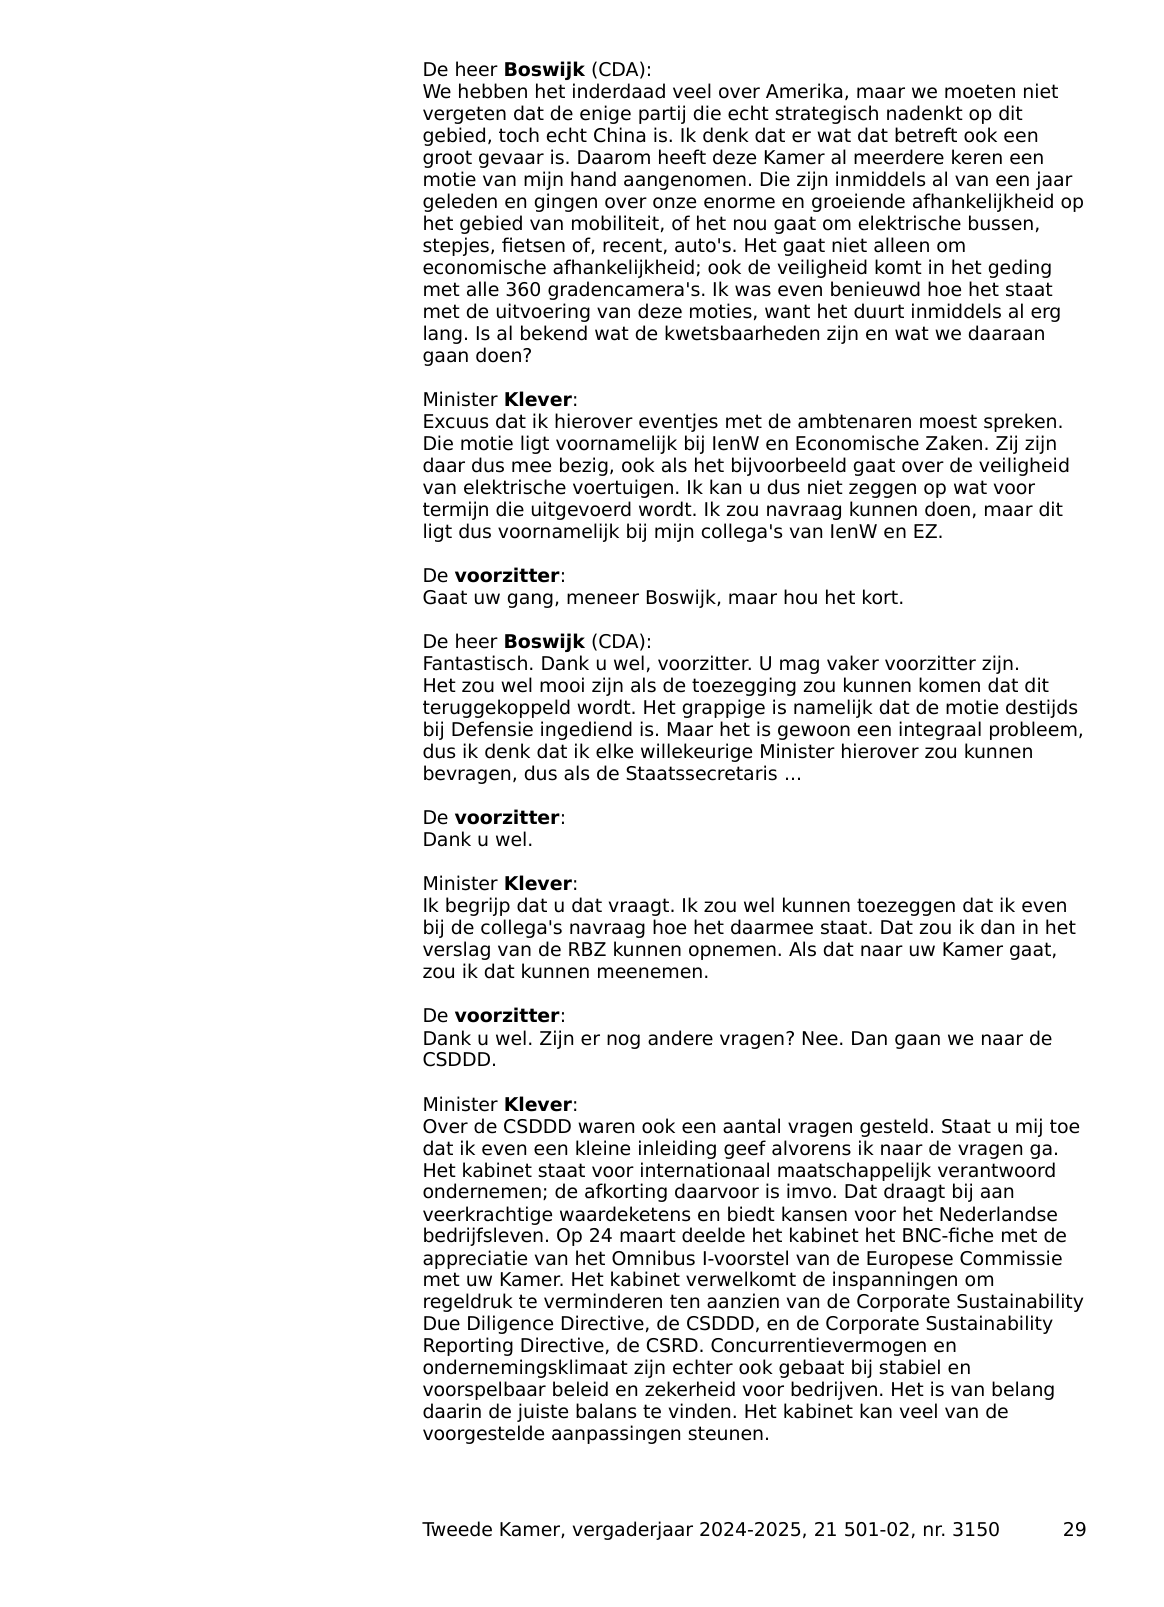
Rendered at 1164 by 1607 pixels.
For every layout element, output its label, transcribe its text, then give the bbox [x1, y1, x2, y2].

text De heer Boswijk (CDA): [422, 631, 1087, 653]
text Minister Klever: [422, 389, 1087, 411]
text Fantastisch. Dank u wel, voorzitter. U mag vaker voorzitter zijn. [422, 653, 1087, 675]
text Het zou wel mooi zijn als de toezegging zou kunnen komen dat dit teruggekoppeld wordt. Het grappige is namelijk dat de motie destijds bij Defensie ingediend is. Maar het is gewoon een integraal probleem, dus ik denk dat ik elke willekeurige Minister hierover zou kunnen bevragen, dus als de Staatssecretaris ... [422, 675, 1087, 785]
text De voorzitter: [422, 565, 1087, 587]
text Over de CSDDD waren ook een aantal vragen gesteld. Staat u mij toe dat ik even een kleine inleiding geef alvorens ik naar de vragen ga. Het kabinet staat voor internationaal maatschappelijk verantwoord ondernemen; de afkorting daarvoor is imvo. Dat draagt bij aan veerkrachtige waardeketens en biedt kansen voor het Nederlandse bedrijfsleven. Op 24 maart deelde het kabinet het BNC-fiche met de appreciatie van het Omnibus I-voorstel van de Europese Commissie met uw Kamer. Het kabinet verwelkomt de inspanningen om regeldruk te verminderen ten aanzien van de Corporate Sustainability Due Diligence Directive, de CSDDD, en de Corporate Sustainability Reporting Directive, de CSRD. Concurrentievermogen en ondernemingsklimaat zijn echter ook gebaat bij stabiel en voorspelbaar beleid en zekerheid voor bedrijven. Het is van belang daarin de juiste balans te vinden. Het kabinet kan veel van de voorgestelde aanpassingen steunen. [422, 1116, 1087, 1445]
text De voorzitter: [422, 807, 1087, 829]
text Dank u wel. Zijn er nog andere vragen? Nee. Dan gaan we naar de CSDDD. [422, 1027, 1087, 1071]
text Gaat uw gang, meneer Boswijk, maar hou het kort. [422, 587, 1087, 609]
text Excuus dat ik hierover eventjes met de ambtenaren moest spreken. Die motie ligt voornamelijk bij IenW en Economische Zaken. Zij zijn daar dus mee bezig, ook als het bijvoorbeeld gaat over de veiligheid van elektrische voertuigen. Ik kan u dus niet zeggen op wat voor termijn die uitgevoerd wordt. Ik zou navraag kunnen doen, maar dit ligt dus voornamelijk bij mijn collega's van IenW en EZ. [422, 411, 1087, 543]
text Minister Klever: [422, 1093, 1087, 1116]
text Dank u wel. [422, 829, 1087, 851]
text De heer Boswijk (CDA): [422, 59, 1087, 81]
text Ik begrijp dat u dat vraagt. Ik zou wel kunnen toezeggen dat ik even bij de collega's navraag hoe het daarmee staat. Dat zou ik dan in het verslag van de RBZ kunnen opnemen. Als dat naar uw Kamer gaat, zou ik dat kunnen meenemen. [422, 895, 1087, 983]
text De voorzitter: [422, 1005, 1087, 1027]
text Minister Klever: [422, 873, 1087, 895]
text We hebben het inderdaad veel over Amerika, maar we moeten niet vergeten dat de enige partij die echt strategisch nadenkt op dit gebied, toch echt China is. Ik denk dat er wat dat betreft ook een groot gevaar is. Daarom heeft deze Kamer al meerdere keren een motie van mijn hand aangenomen. Die zijn inmiddels al van een jaar geleden en gingen over onze enorme en groeiende afhankelijkheid op het gebied van mobiliteit, of het nou gaat om elektrische bussen, stepjes, fietsen of, recent, auto's. Het gaat niet alleen om economische afhankelijkheid; ook de veiligheid komt in het geding met alle 360 gradencamera's. Ik was even benieuwd hoe het staat met de uitvoering van deze moties, want het duurt inmiddels al erg lang. Is al bekend wat de kwetsbaarheden zijn en wat we daaraan gaan doen? [422, 81, 1087, 367]
